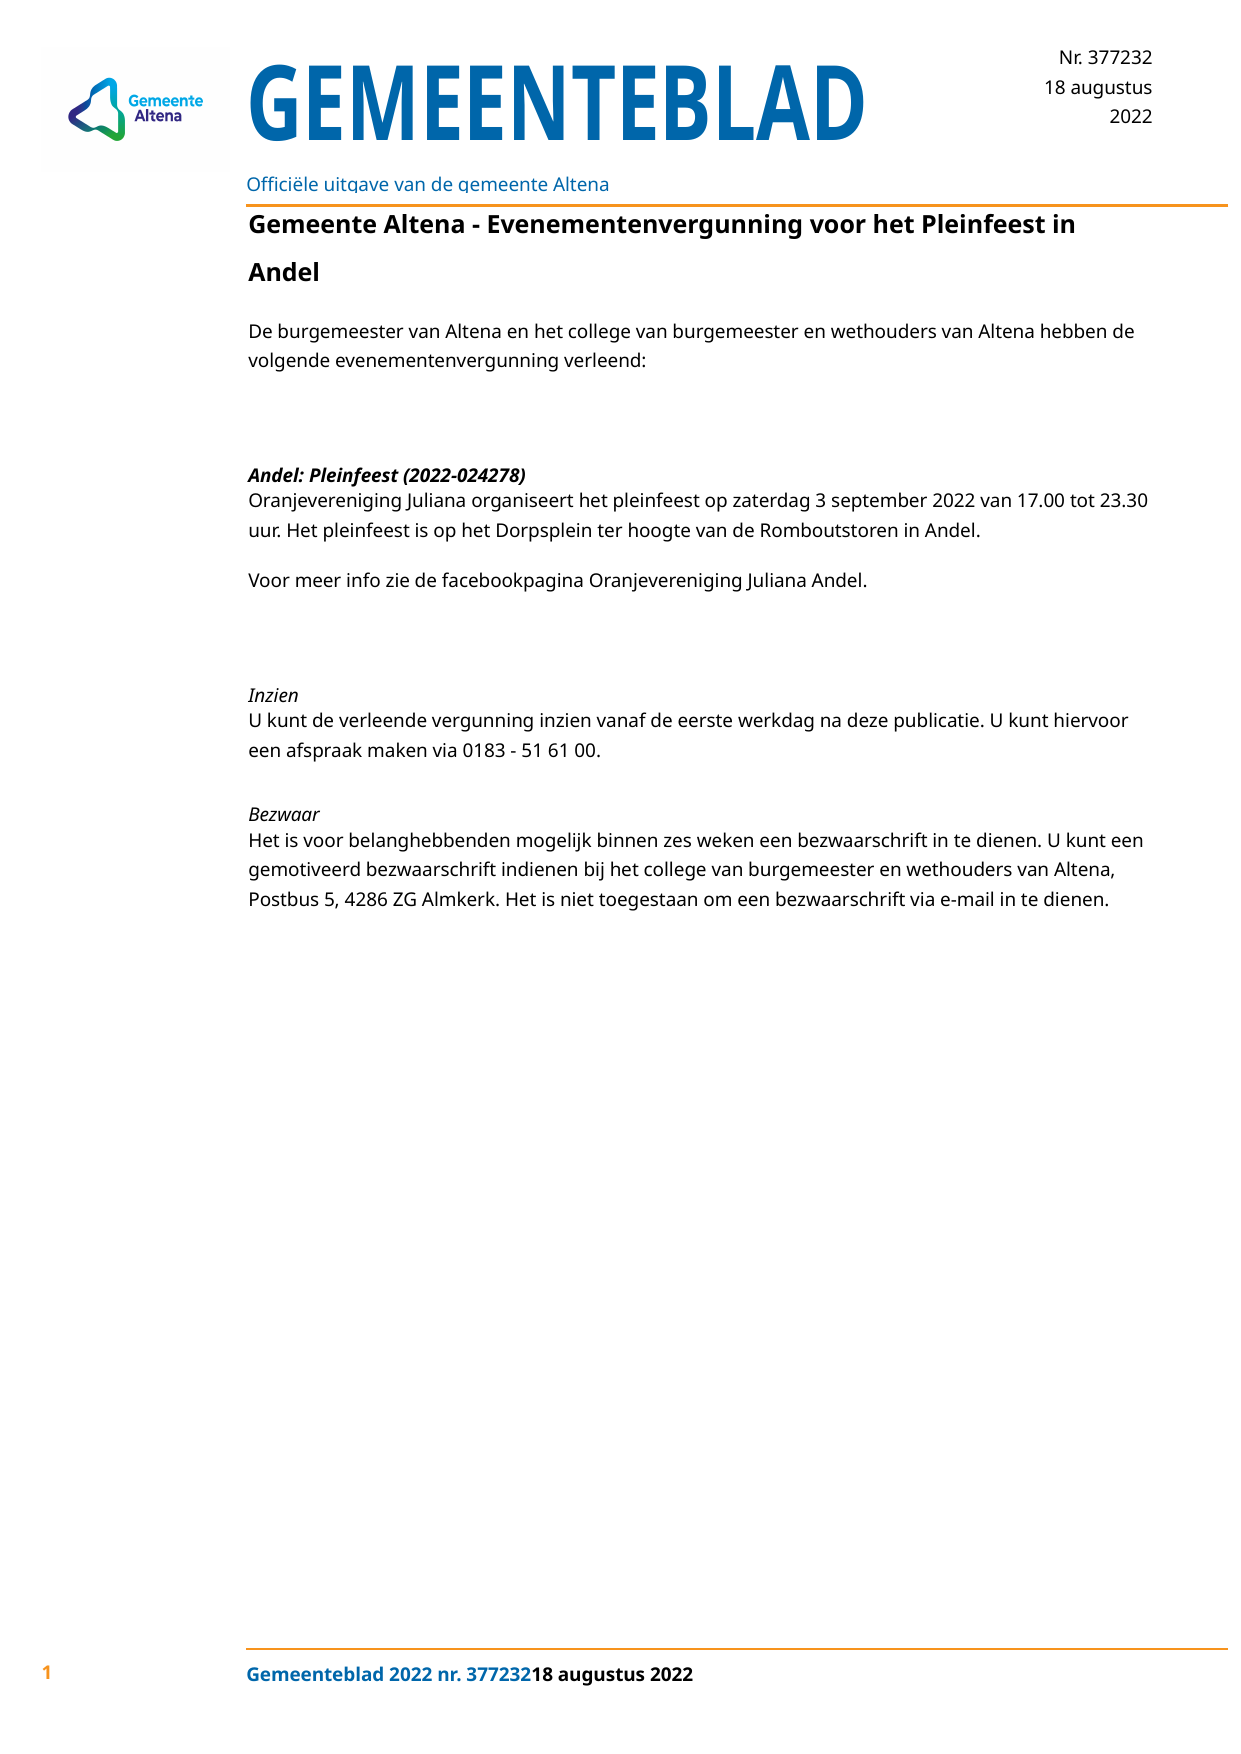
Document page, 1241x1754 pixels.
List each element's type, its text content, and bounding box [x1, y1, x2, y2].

text Bezwaar [248, 801, 1152, 827]
text Inzien [248, 682, 1152, 708]
text U kunt de verleende vergunning inzien vanaf de eerste werkdag na deze publicatie. U kunt hiervoor een afspraak maken via 0183 - 51 61 00. [248, 708, 1152, 763]
text De burgemeester van Altena en het college van burgemeester en wethouders van Altena hebben de volgende evenementenvergunning verleend: [248, 318, 1152, 373]
text Oranjevereniging Juliana organiseert het pleinfeest op zaterdag 3 september 2022 van 17.00 tot 23.30 uur. Het pleinfeest is op het Dorpsplein ter hoogte van de Romboutstoren in Andel. [248, 488, 1152, 543]
picture [41, 47, 231, 172]
text Gemeente Altena - Evenementenvergunning voor het Pleinfeest in Andel [248, 207, 1152, 288]
text Voor meer info zie de facebookpagina Oranjevereniging Juliana Andel. [248, 568, 1152, 593]
text Het is voor belanghebbenden mogelijk binnen zes weken een bezwaarschrift in te dienen. U kunt een gemotiveerd bezwaarschrift indienen bij het college van burgemeester en wethouders van Altena, Postbus 5, 4286 ZG Almkerk. Het is niet toegestaan om een bezwaarschrift via e-mail in te dienen. [248, 827, 1152, 912]
text Andel: Pleinfeest (2022-024278) [248, 462, 1152, 488]
